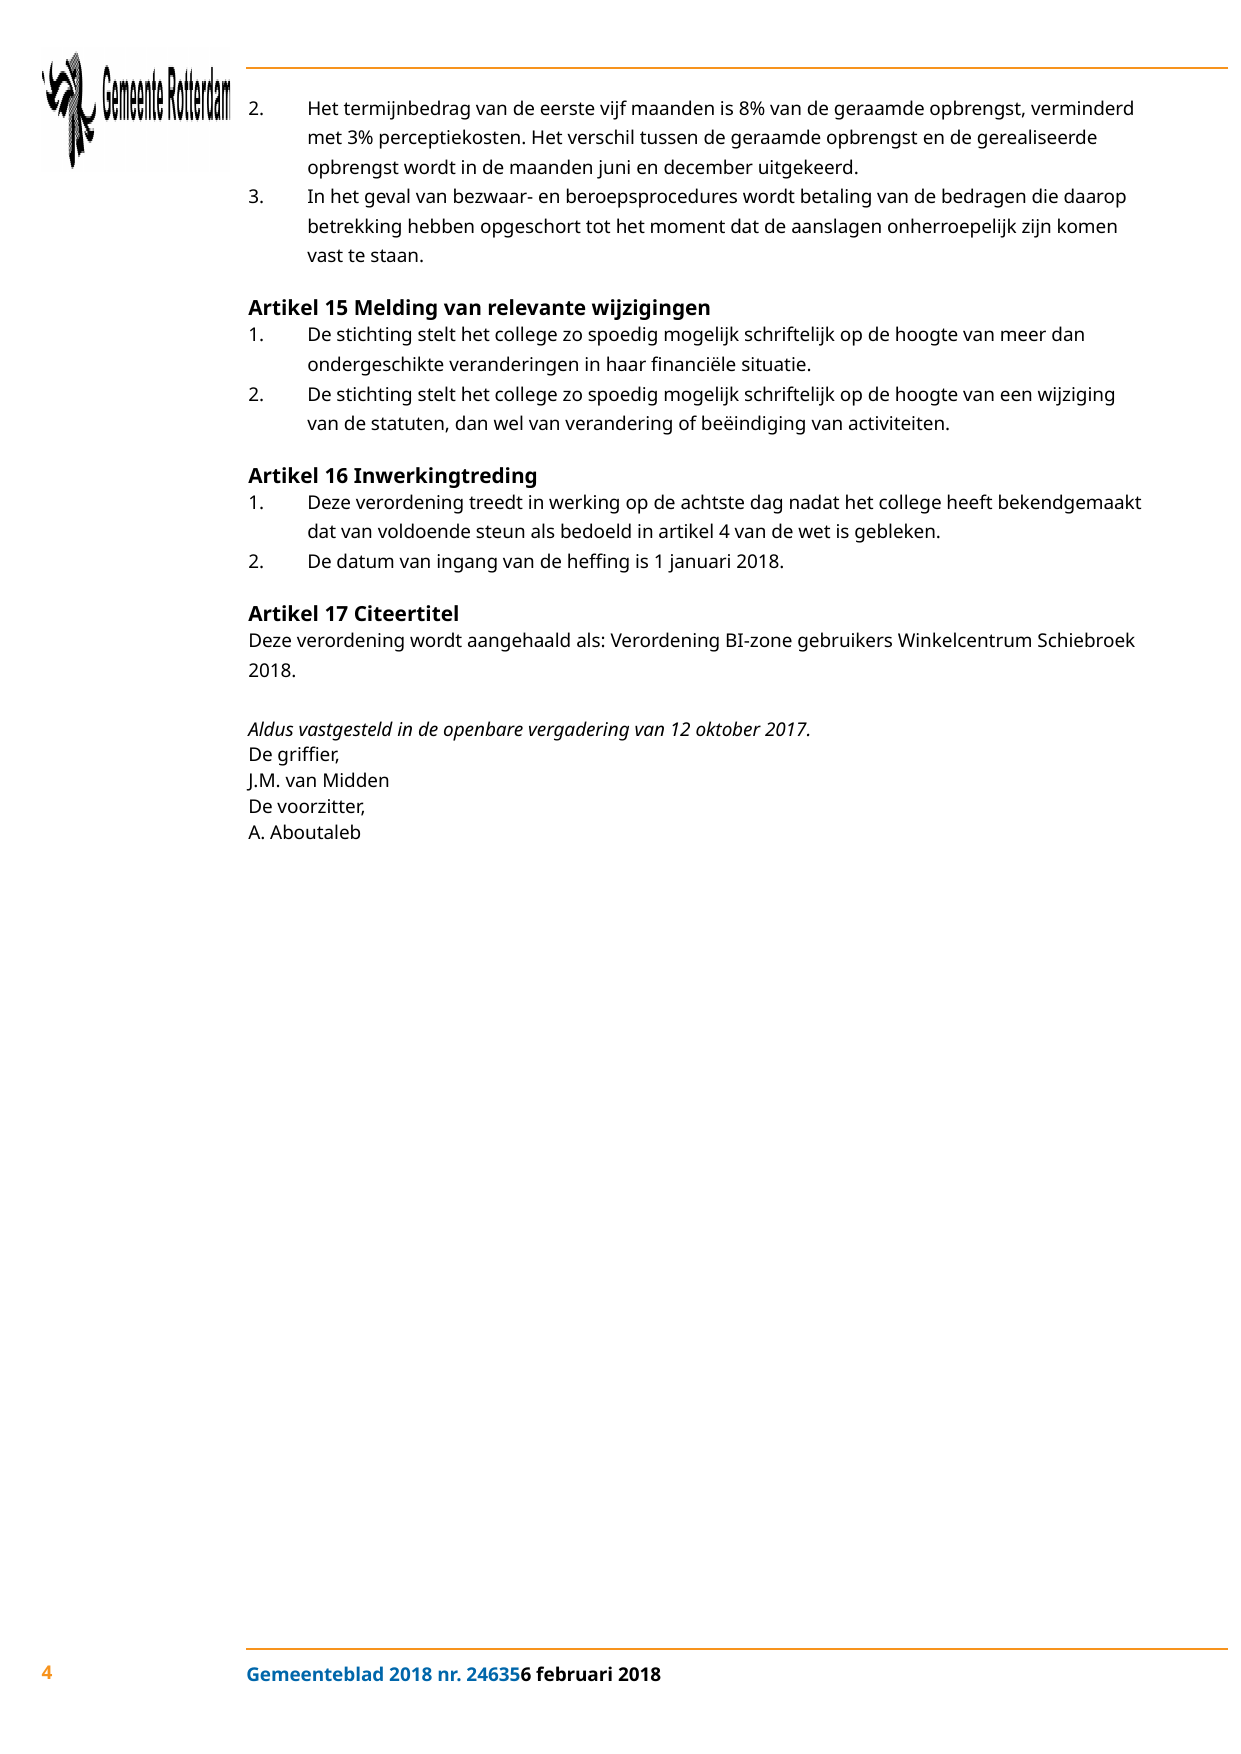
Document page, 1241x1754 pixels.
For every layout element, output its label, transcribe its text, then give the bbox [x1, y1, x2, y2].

list In het geval van bezwaar- en beroepsprocedures wordt betaling van de bedragen die daarop betrekking hebben opgeschort tot het moment dat de aanslagen onherroepelijk zijn komen vast te staan. [248, 183, 1152, 268]
text De voorzitter, [248, 793, 1152, 819]
text Aldus vastgesteld in de openbare vergadering van 12 oktober 2017. [248, 716, 1152, 742]
text Artikel 15 Melding van relevante wijzigingen [248, 293, 1152, 322]
text J.M. van Midden [248, 767, 1152, 793]
text Deze verordening wordt aangehaald als: Verordening BI-zone gebruikers Winkelcentrum Schiebroek 2018. [248, 627, 1152, 682]
list De stichting stelt het college zo spoedig mogelijk schriftelijk op de hoogte van meer dan ondergeschikte veranderingen in haar financiële situatie. [248, 322, 1152, 377]
text Artikel 17 Citeertitel [248, 599, 1152, 627]
text A. Aboutaleb [248, 819, 1152, 844]
text Artikel 16 Inwerkingtreding [248, 461, 1152, 489]
list Het termijnbedrag van de eerste vijf maanden is 8% van de geraamde opbrengst, verminderd met 3% perceptiekosten. Het verschil tussen de geraamde opbrengst en de gerealiseerde opbrengst wordt in de maanden juni en december uitgekeerd. [248, 95, 1152, 180]
picture [41, 47, 231, 172]
list De stichting stelt het college zo spoedig mogelijk schriftelijk op de hoogte van een wijziging van de statuten, dan wel van verandering of beëindiging van activiteiten. [248, 381, 1152, 436]
list De datum van ingang van de heffing is 1 januari 2018. [248, 548, 1152, 574]
text De griffier, [248, 742, 1152, 767]
list Deze verordening treedt in werking op de achtste dag nadat het college heeft bekendgemaakt dat van voldoende steun als bedoeld in artikel 4 van de wet is gebleken. [248, 489, 1152, 544]
